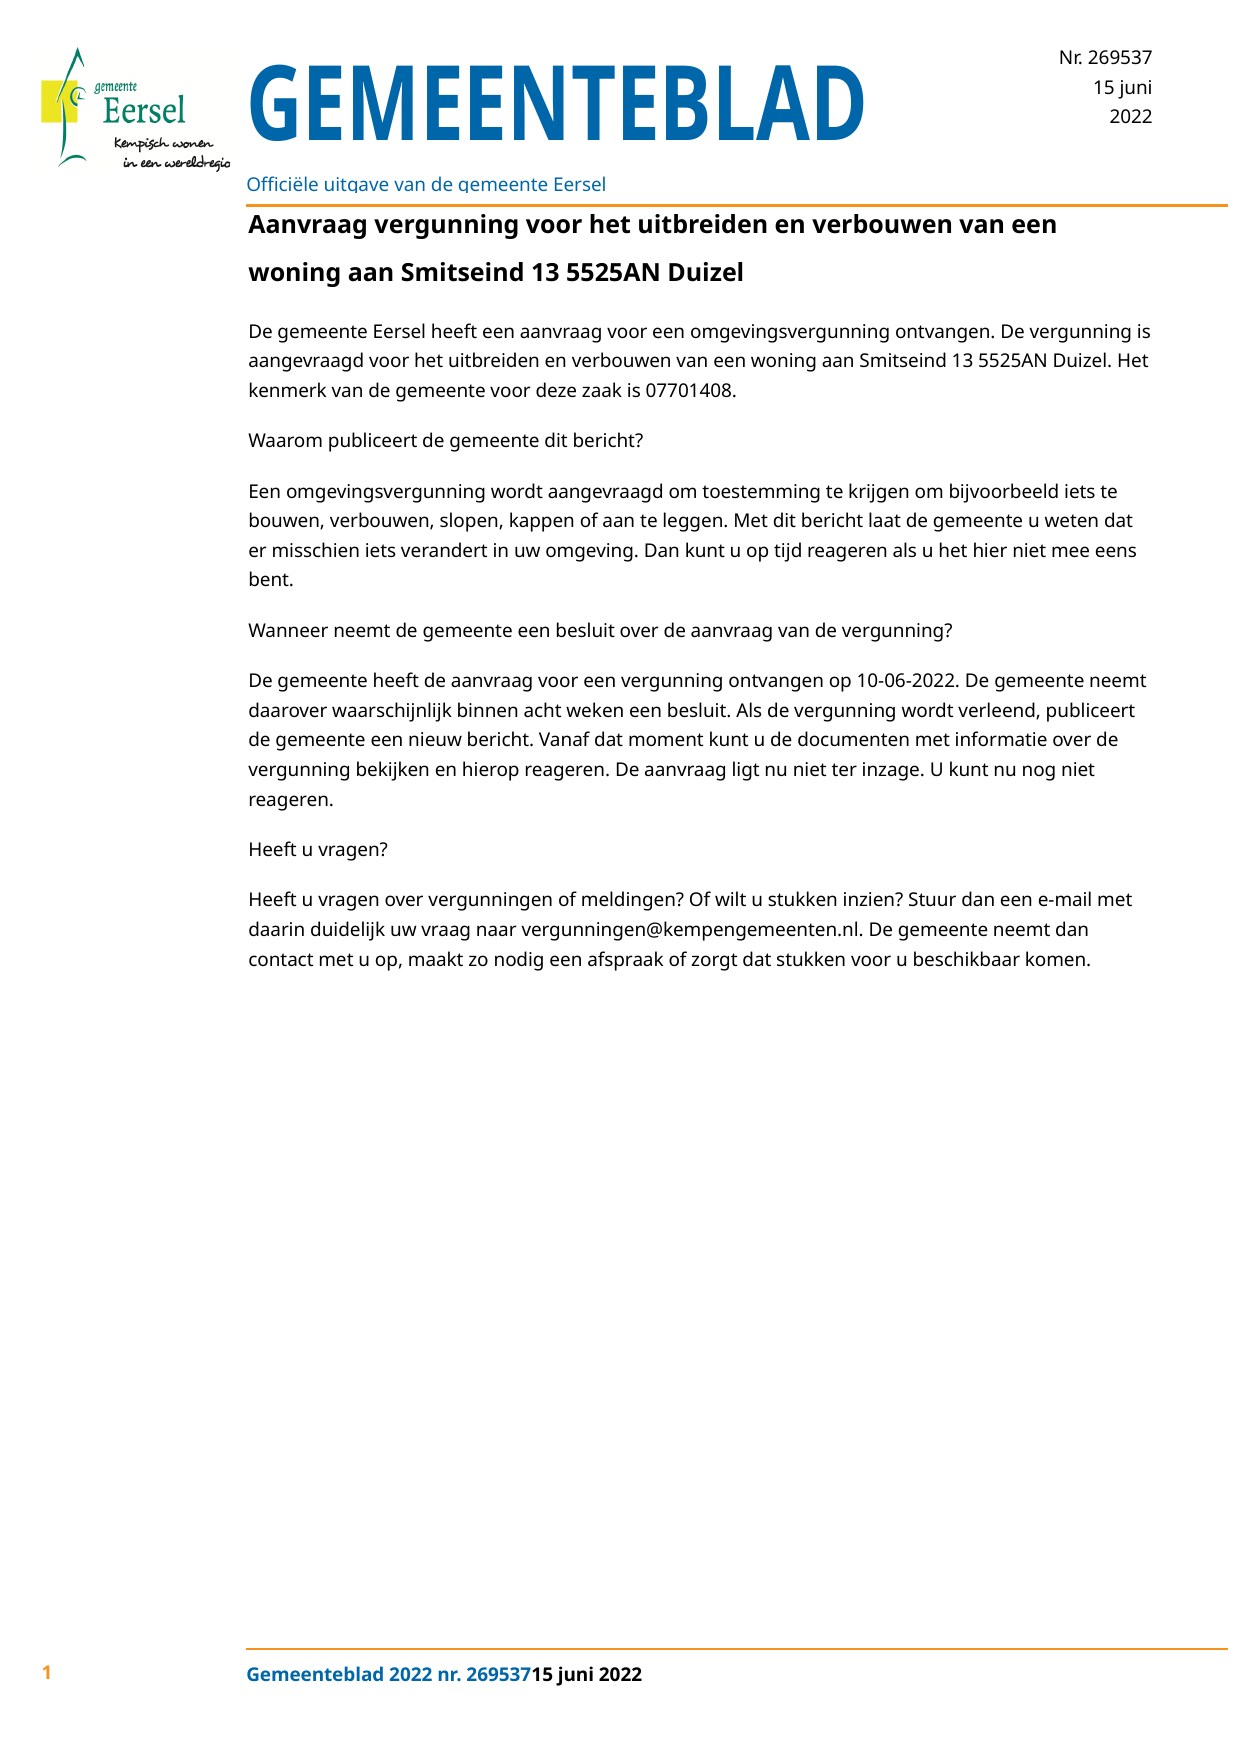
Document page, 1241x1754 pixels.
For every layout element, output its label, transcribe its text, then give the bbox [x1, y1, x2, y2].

text De gemeente heeft de aanvraag voor een vergunning ontvangen op 10-06-2022. De gemeente neemt daarover waarschijnlijk binnen acht weken een besluit. Als de vergunning wordt verleend, publiceert de gemeente een nieuw bericht. Vanaf dat moment kunt u de documenten met informatie over de vergunning bekijken en hierop reageren. De aanvraag ligt nu niet ter inzage. U kunt nu nog niet reageren. [248, 667, 1152, 812]
text Waarom publiceert de gemeente dit bericht? [248, 427, 1152, 453]
text Een omgevingsvergunning wordt aangevraagd om toestemming te krijgen om bijvoorbeeld iets te bouwen, verbouwen, slopen, kappen of aan te leggen. Met dit bericht laat de gemeente u weten dat er misschien iets verandert in uw omgeving. Dan kunt u op tijd reageren als u het hier niet mee eens bent. [248, 478, 1152, 592]
text Heeft u vragen? [248, 836, 1152, 862]
text Heeft u vragen over vergunningen of meldingen? Of wilt u stukken inzien? Stuur dan een e-mail met daarin duidelijk uw vraag naar vergunningen@kempengemeenten.nl. De gemeente neemt dan contact met u op, maakt zo nodig een afspraak of zorgt dat stukken voor u beschikbaar komen. [248, 887, 1152, 972]
text De gemeente Eersel heeft een aanvraag voor een omgevingsvergunning ontvangen. De vergunning is aangevraagd voor het uitbreiden en verbouwen van een woning aan Smitseind 13 5525AN Duizel. Het kenmerk van de gemeente voor deze zaak is 07701408. [248, 318, 1152, 403]
picture [41, 47, 231, 172]
text Wanneer neemt de gemeente een besluit over de aanvraag van de vergunning? [248, 617, 1152, 643]
text Aanvraag vergunning voor het uitbreiden en verbouwen van een woning aan Smitseind 13 5525AN Duizel [248, 207, 1152, 288]
